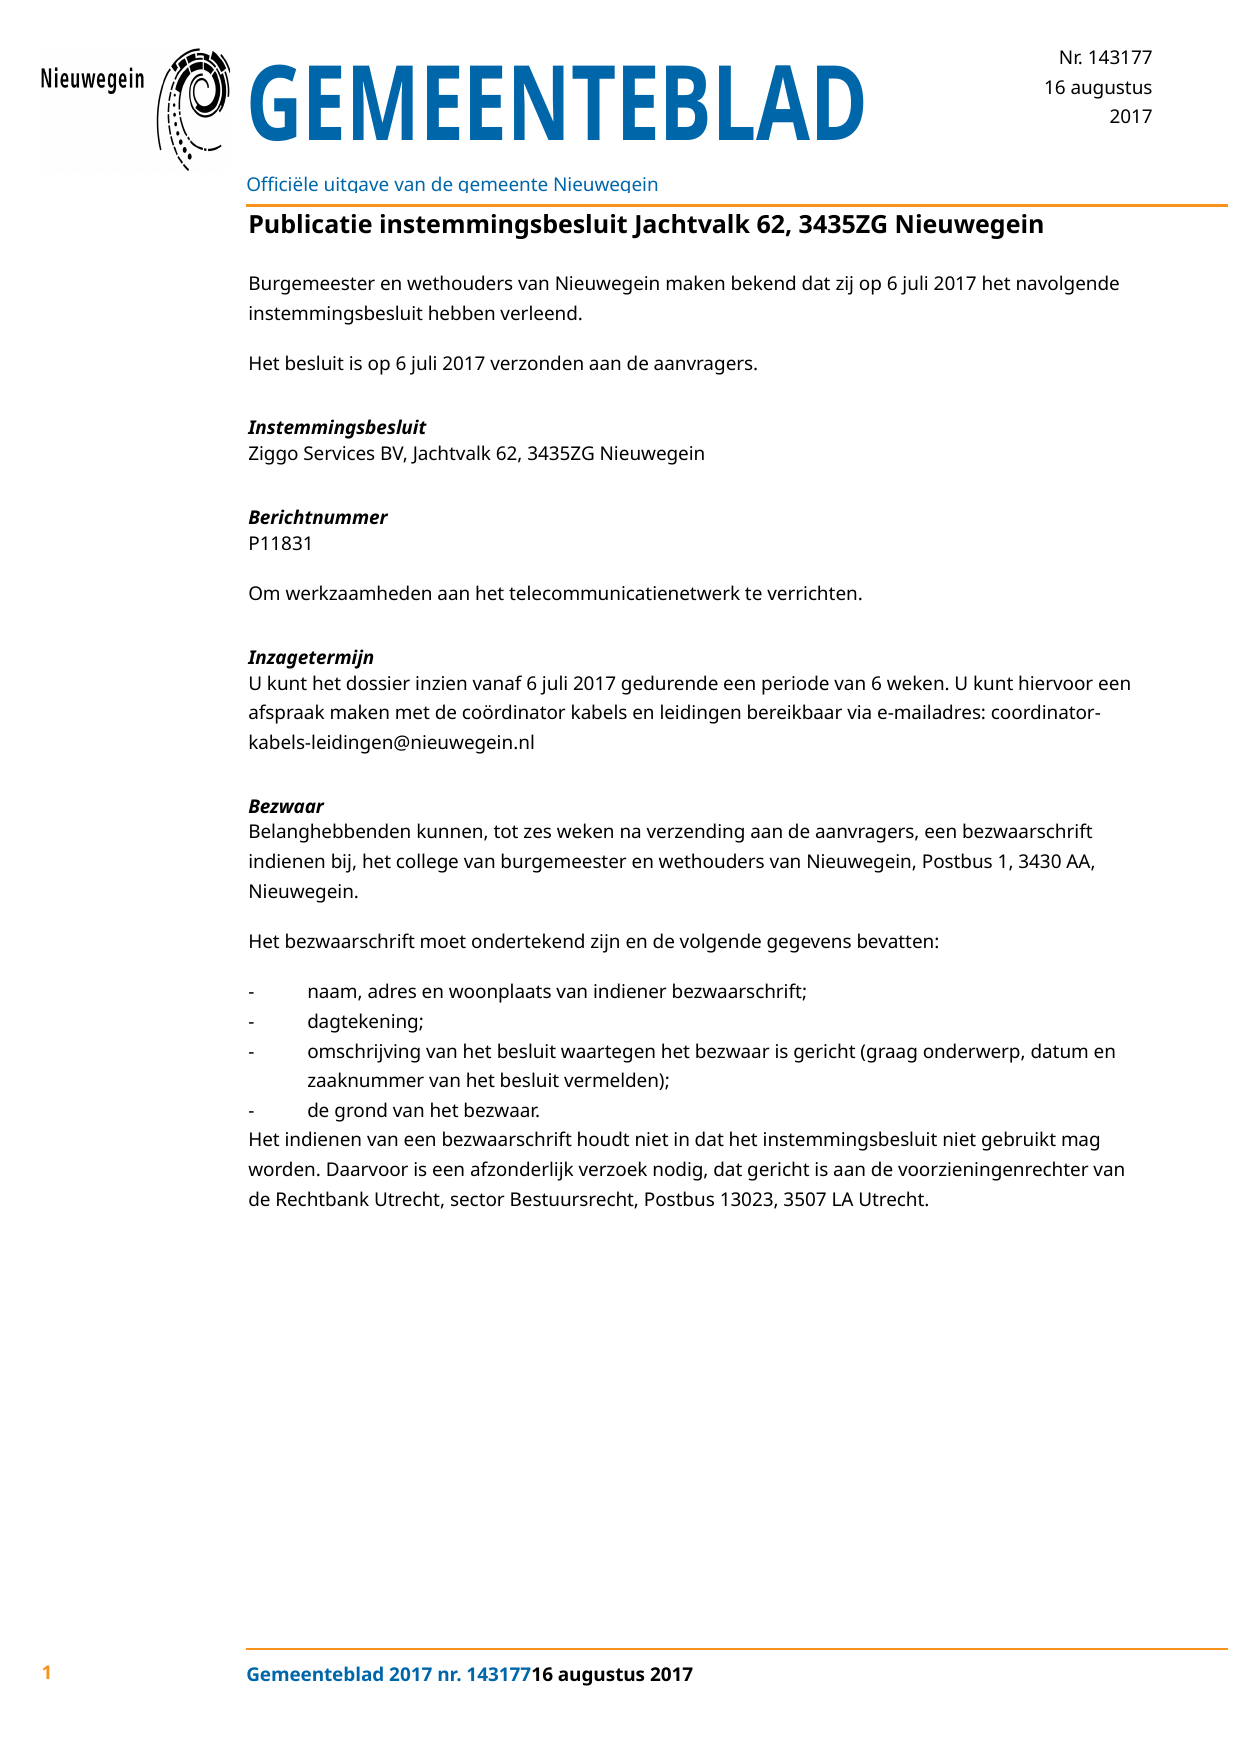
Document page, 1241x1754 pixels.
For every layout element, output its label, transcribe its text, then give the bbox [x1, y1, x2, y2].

text Burgemeester en wethouders van Nieuwegein maken bekend dat zij op 6 juli 2017 het navolgende instemmingsbesluit hebben verleend. [248, 270, 1152, 326]
text Bezwaar [248, 793, 1152, 819]
list omschrijving van het besluit waartegen het bezwaar is gericht (graag onderwerp, datum en zaaknummer van het besluit vermelden); [248, 1038, 1152, 1093]
text Berichtnummer [248, 504, 1152, 530]
text Het bezwaarschrift moet ondertekend zijn en de volgende gegevens bevatten: [248, 928, 1152, 954]
text U kunt het dossier inzien vanaf 6 juli 2017 gedurende een periode van 6 weken. U kunt hiervoor een afspraak maken met de coördinator kabels en leidingen bereikbaar via e-mailadres: coordinator-kabels-leidingen@nieuwegein.nl [248, 670, 1152, 755]
list de grond van het bezwaar. [248, 1097, 1152, 1123]
text P11831 [248, 530, 1152, 555]
list naam, adres en woonplaats van indiener bezwaarschrift; [248, 979, 1152, 1004]
text Inzagetermijn [248, 644, 1152, 670]
text Het indienen van een bezwaarschrift houdt niet in dat het instemmingsbesluit niet gebruikt mag worden. Daarvoor is een afzonderlijk verzoek nodig, dat gericht is aan de voorzieningenrechter van de Rechtbank Utrecht, sector Bestuursrecht, Postbus 13023, 3507 LA Utrecht. [248, 1127, 1152, 1211]
list dagtekening; [248, 1008, 1152, 1034]
text Om werkzaamheden aan het telecommunicatienetwerk te verrichten. [248, 580, 1152, 606]
text Ziggo Services BV, Jachtvalk 62, 3435ZG Nieuwegein [248, 440, 1152, 466]
text Het besluit is op 6 juli 2017 verzonden aan de aanvragers. [248, 350, 1152, 376]
text Publicatie instemmingsbesluit Jachtvalk 62, 3435ZG Nieuwegein [248, 207, 1152, 241]
text Belanghebbenden kunnen, tot zes weken na verzending aan de aanvragers, een bezwaarschrift indienen bij, het college van burgemeester en wethouders van Nieuwegein, Postbus 1, 3430 AA, Nieuwegein. [248, 819, 1152, 903]
text Instemmingsbesluit [248, 414, 1152, 440]
picture [41, 47, 231, 172]
